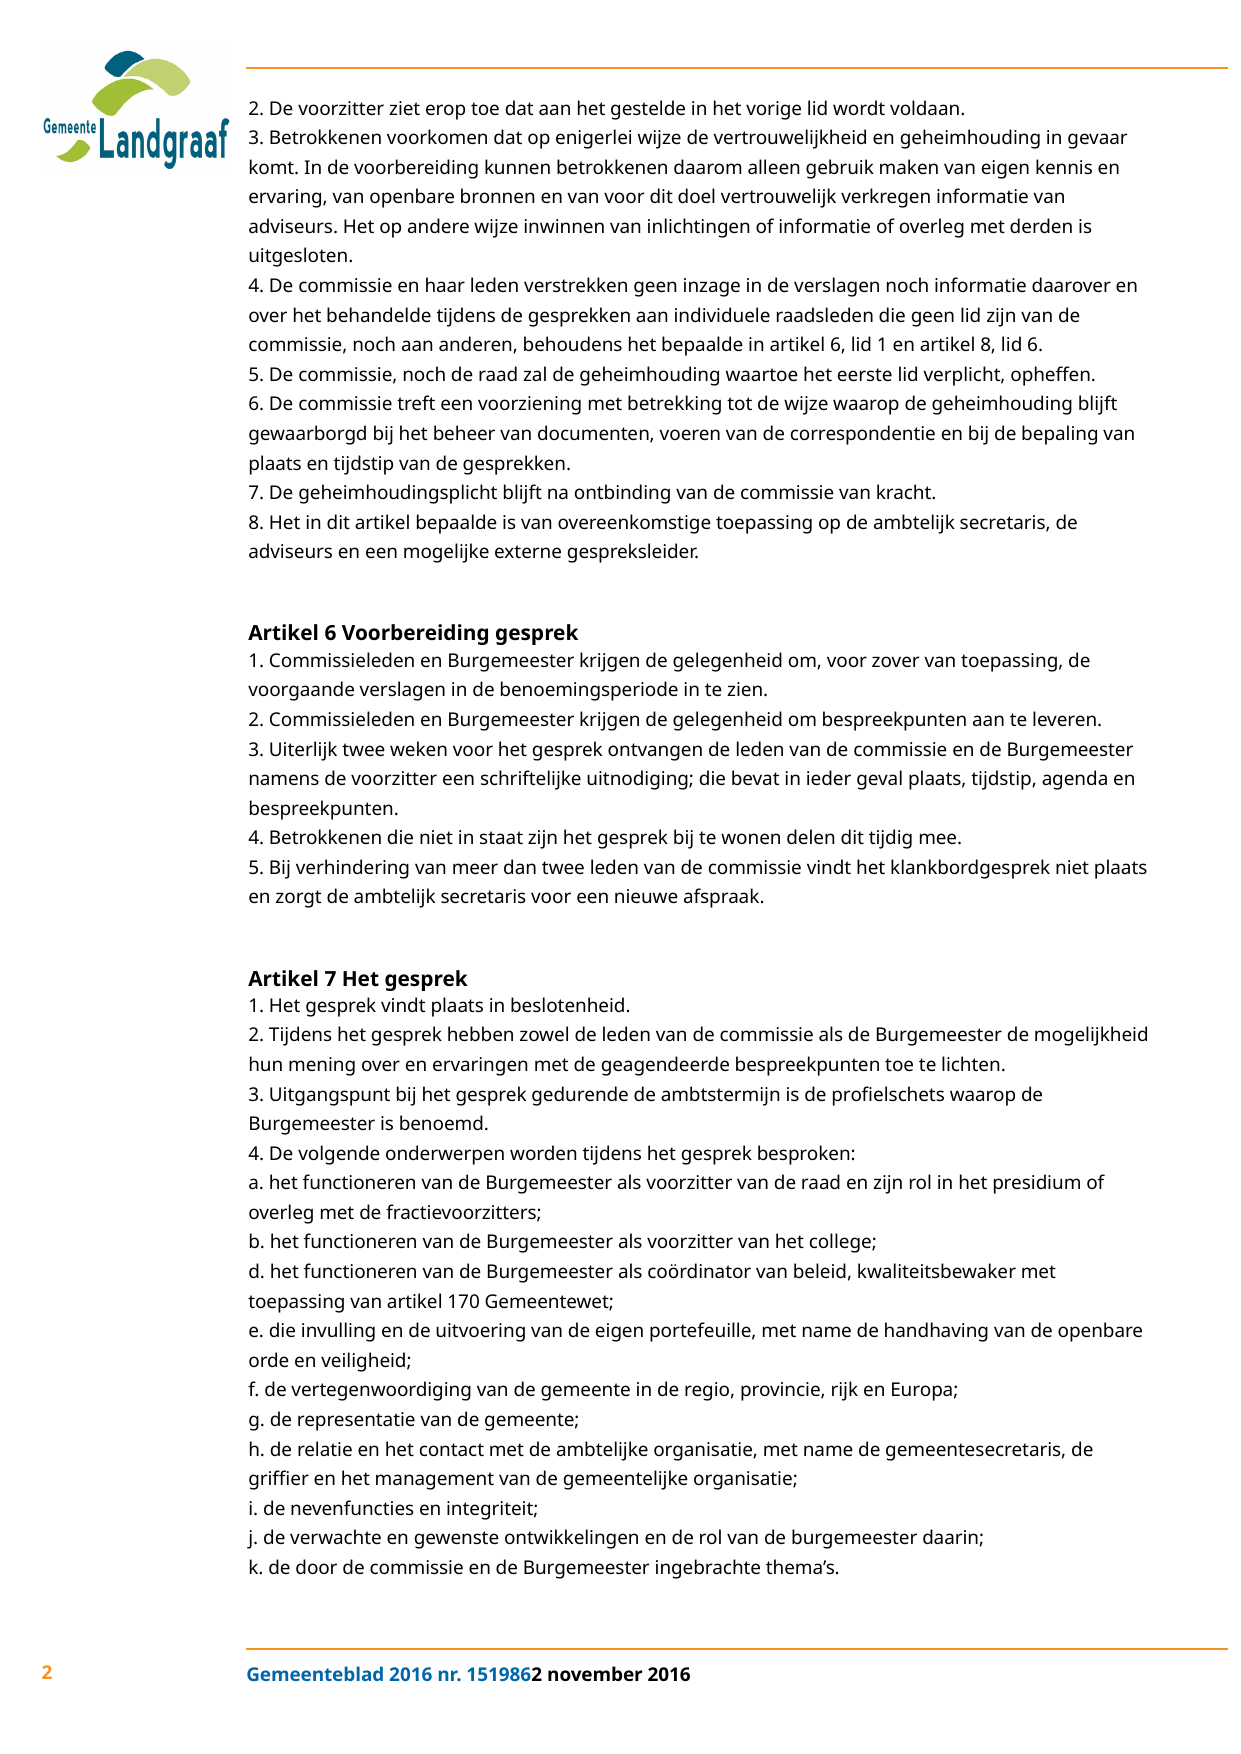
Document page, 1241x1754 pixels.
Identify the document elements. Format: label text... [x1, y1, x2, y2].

text 1. Commissieleden en Burgemeester krijgen de gelegenheid om, voor zover van toepassing, de voorgaande verslagen in de benoemingsperiode in te zien. [248, 647, 1152, 702]
text e. die invulling en de uitvoering van de eigen portefeuille, met name de handhaving van de openbare orde en veiligheid; [248, 1317, 1152, 1373]
text 4. Betrokkenen die niet in staat zijn het gesprek bij te wonen delen dit tijdig mee. [248, 824, 1152, 850]
text b. het functioneren van de Burgemeester als voorzitter van het college; [248, 1229, 1152, 1254]
text 5. De commissie, noch de raad zal de geheimhouding waartoe het eerste lid verplicht, opheffen. [248, 361, 1152, 387]
text i. de nevenfuncties en integriteit; [248, 1495, 1152, 1521]
text 2. Tijdens het gesprek hebben zowel de leden van de commissie als de Burgemeester de mogelijkheid hun mening over en ervaringen met de geagendeerde bespreekpunten toe te lichten. [248, 1022, 1152, 1077]
text 2. Commissieleden en Burgemeester krijgen de gelegenheid om bespreekpunten aan te leveren. [248, 706, 1152, 732]
text d. het functioneren van de Burgemeester als coördinator van beleid, kwaliteitsbewaker met toepassing van artikel 170 Gemeentewet; [248, 1258, 1152, 1314]
text 4. De volgende onderwerpen worden tijdens het gesprek besproken: [248, 1140, 1152, 1166]
picture [41, 47, 231, 172]
text 3. Uiterlijk twee weken voor het gesprek ontvangen de leden van de commissie en de Burgemeester namens de voorzitter een schriftelijke uitnodiging; die bevat in ieder geval plaats, tijdstip, agenda en bespreekpunten. [248, 736, 1152, 821]
text 6. De commissie treft een voorziening met betrekking tot de wijze waarop de geheimhouding blijft gewaarborgd bij het beheer van documenten, voeren van de correspondentie en bij de bepaling van plaats en tijdstip van de gesprekken. [248, 391, 1152, 476]
text g. de representatie van de gemeente; [248, 1406, 1152, 1432]
text 4. De commissie en haar leden verstrekken geen inzage in de verslagen noch informatie daarover en over het behandelde tijdens de gesprekken aan individuele raadsleden die geen lid zijn van de commissie, noch aan anderen, behoudens het bepaalde in artikel 6, lid 1 en artikel 8, lid 6. [248, 272, 1152, 357]
text j. de verwachte en gewenste ontwikkelingen en de rol van de burgemeester daarin; [248, 1524, 1152, 1550]
text a. het functioneren van de Burgemeester als voorzitter van de raad en zijn rol in het presidium of overleg met de fractievoorzitters; [248, 1169, 1152, 1225]
text Artikel 6 Voorbereiding gesprek [248, 618, 1152, 647]
text k. de door de commissie en de Burgemeester ingebrachte thema’s. [248, 1554, 1152, 1580]
text 8. Het in dit artikel bepaalde is van overeenkomstige toepassing op de ambtelijk secretaris, de adviseurs en een mogelijke externe gespreksleider. [248, 509, 1152, 564]
text h. de relatie en het contact met de ambtelijke organisatie, met name de gemeentesecretaris, de griffier en het management van de gemeentelijke organisatie; [248, 1436, 1152, 1491]
text f. de vertegenwoordiging van de gemeente in de regio, provincie, rijk en Europa; [248, 1377, 1152, 1402]
text Artikel 7 Het gesprek [248, 964, 1152, 992]
text 7. De geheimhoudingsplicht blijft na ontbinding van de commissie van kracht. [248, 479, 1152, 505]
text 2. De voorzitter ziet erop toe dat aan het gestelde in het vorige lid wordt voldaan. [248, 95, 1152, 121]
text 1. Het gesprek vindt plaats in beslotenheid. [248, 992, 1152, 1018]
text 5. Bij verhindering van meer dan twee leden van de commissie vindt het klankbordgesprek niet plaats en zorgt de ambtelijk secretaris voor een nieuwe afspraak. [248, 854, 1152, 909]
text 3. Betrokkenen voorkomen dat op enigerlei wijze de vertrouwelijkheid en geheimhouding in gevaar komt. In de voorbereiding kunnen betrokkenen daarom alleen gebruik maken van eigen kennis en ervaring, van openbare bronnen en van voor dit doel vertrouwelijk verkregen informatie van adviseurs. Het op andere wijze inwinnen van inlichtingen of informatie of overleg met derden is uitgesloten. [248, 124, 1152, 268]
text 3. Uitgangspunt bij het gesprek gedurende de ambtstermijn is de profielschets waarop de Burgemeester is benoemd. [248, 1081, 1152, 1136]
